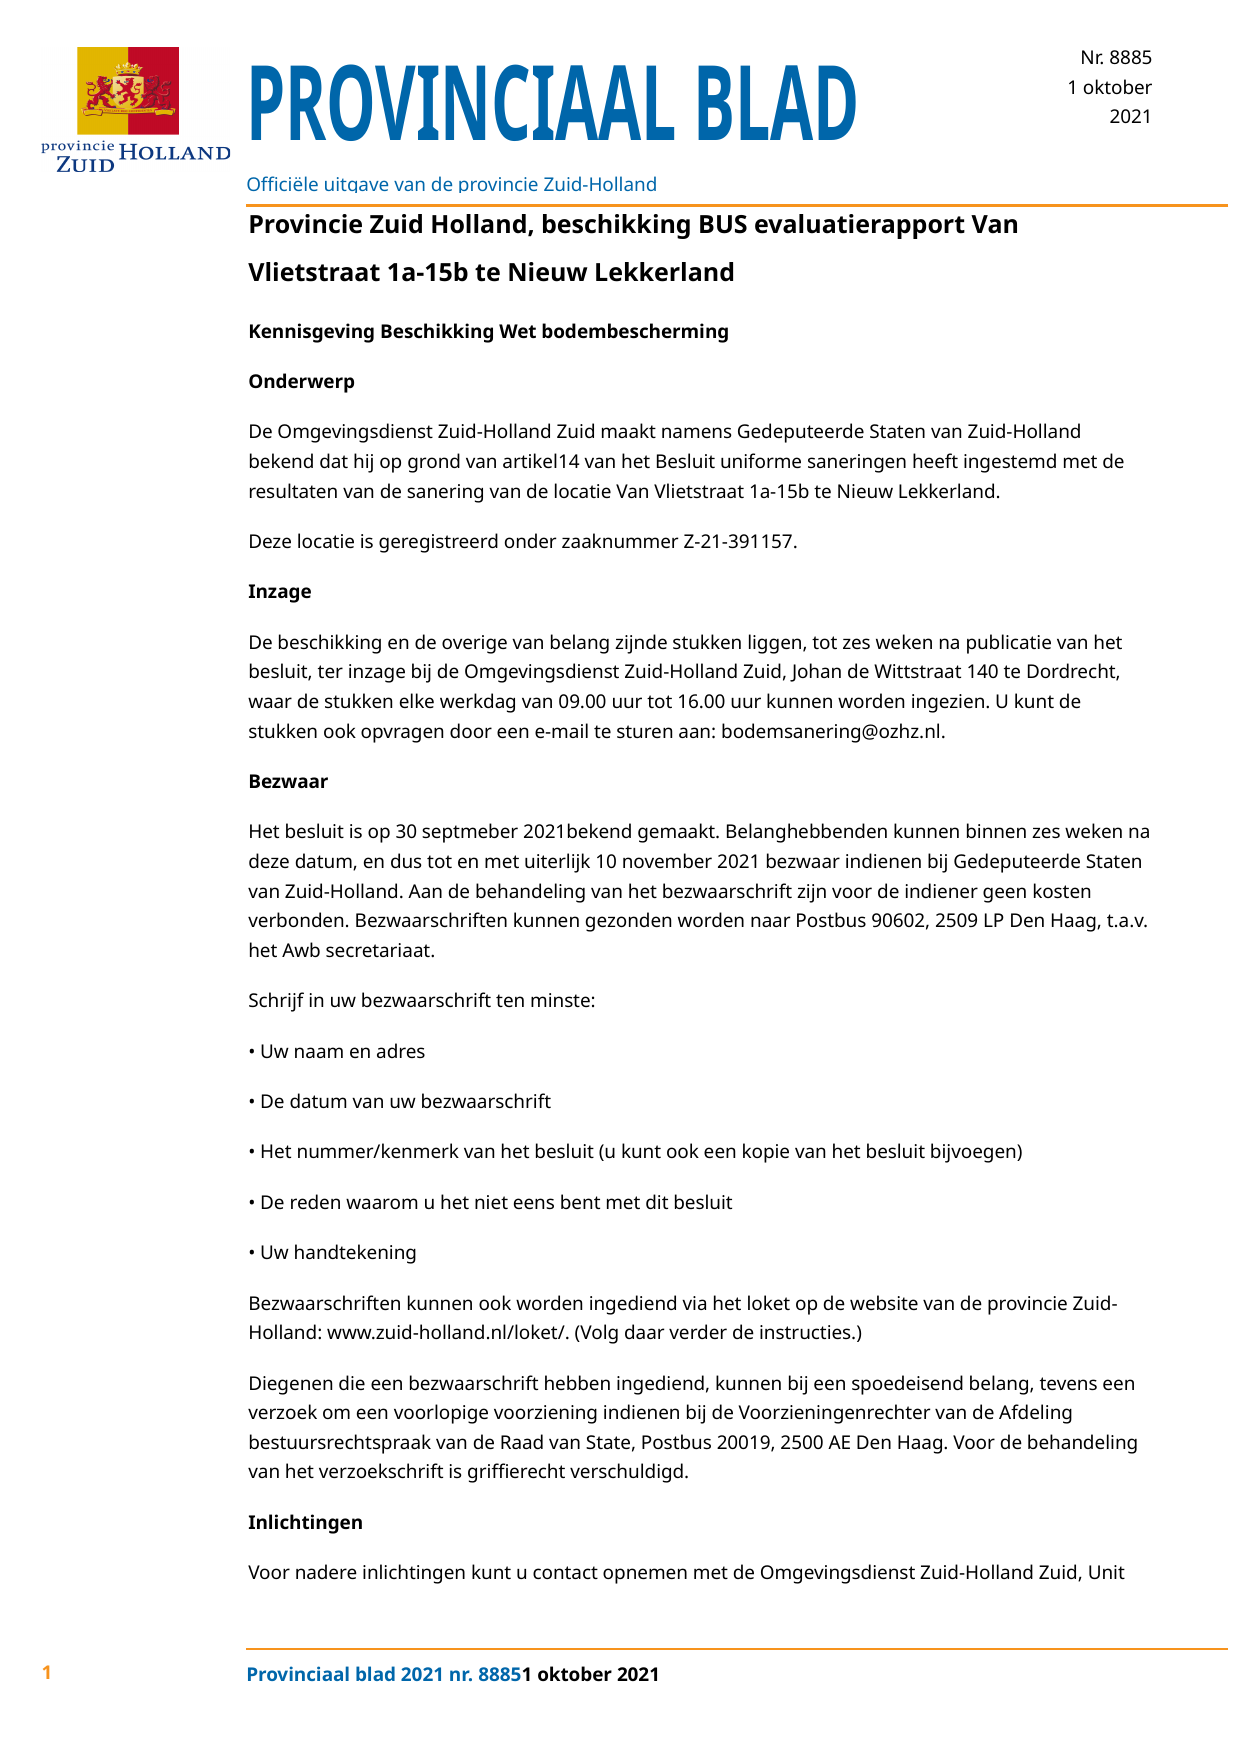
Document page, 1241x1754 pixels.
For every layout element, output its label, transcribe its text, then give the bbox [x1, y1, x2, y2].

text Voor nadere inlichtingen kunt u contact opnemen met de Omgevingsdienst Zuid-Holland Zuid, Unit [248, 1559, 1152, 1585]
text Diegenen die een bezwaarschrift hebben ingediend, kunnen bij een spoedeisend belang, tevens een verzoek om een voorlopige voorziening indienen bij de Voorzieningenrechter van de Afdeling bestuursrechtspraak van de Raad van State, Postbus 20019, 2500 AE Den Haag. Voor de behandeling van het verzoekschrift is griffierecht verschuldigd. [248, 1370, 1152, 1484]
text • Uw naam en adres [248, 1038, 1152, 1064]
text Bezwaar [248, 768, 1152, 794]
text Inlichtingen [248, 1509, 1152, 1535]
text • Het nummer/kenmerk van het besluit (u kunt ook een kopie van het besluit bijvoegen) [248, 1139, 1152, 1164]
text Het besluit is op 30 septmeber 2021bekend gemaakt. Belanghebbenden kunnen binnen zes weken na deze datum, en dus tot en met uiterlijk 10 november 2021 bezwaar indienen bij Gedeputeerde Staten van Zuid-Holland. Aan de behandeling van het bezwaarschrift zijn voor de indiener geen kosten verbonden. Bezwaarschriften kunnen gezonden worden naar Postbus 90602, 2509 LP Den Haag, t.a.v. het Awb secretariaat. [248, 819, 1152, 963]
text • De datum van uw bezwaarschrift [248, 1088, 1152, 1114]
text Bezwaarschriften kunnen ook worden ingediend via het loket op de website van de provincie Zuid-Holland: www.zuid-holland.nl/loket/. (Volg daar verder de instructies.) [248, 1290, 1152, 1345]
text Kennisgeving Beschikking Wet bodembescherming [248, 318, 1152, 344]
text De beschikking en de overige van belang zijnde stukken liggen, tot zes weken na publicatie van het besluit, ter inzage bij de Omgevingsdienst Zuid-Holland Zuid, Johan de Wittstraat 140 te Dordrecht, waar de stukken elke werkdag van 09.00 uur tot 16.00 uur kunnen worden ingezien. U kunt de stukken ook opvragen door een e-mail te sturen aan: bodemsanering@ozhz.nl. [248, 629, 1152, 744]
text Provincie Zuid Holland, beschikking BUS evaluatierapport Van Vlietstraat 1a-15b te Nieuw Lekkerland [248, 207, 1152, 288]
text De Omgevingsdienst Zuid-Holland Zuid maakt namens Gedeputeerde Staten van Zuid-Holland bekend dat hij op grond van artikel14 van het Besluit uniforme saneringen heeft ingestemd met de resultaten van de sanering van de locatie Van Vlietstraat 1a-15b te Nieuw Lekkerland. [248, 419, 1152, 504]
text Deze locatie is geregistreerd onder zaaknummer Z-21-391157. [248, 528, 1152, 554]
text Onderwerp [248, 368, 1152, 394]
picture [41, 47, 231, 172]
text • De reden waarom u het niet eens bent met dit besluit [248, 1189, 1152, 1215]
text Inzage [248, 579, 1152, 604]
text Schrijf in uw bezwaarschrift ten minste: [248, 987, 1152, 1013]
text • Uw handtekening [248, 1239, 1152, 1265]
